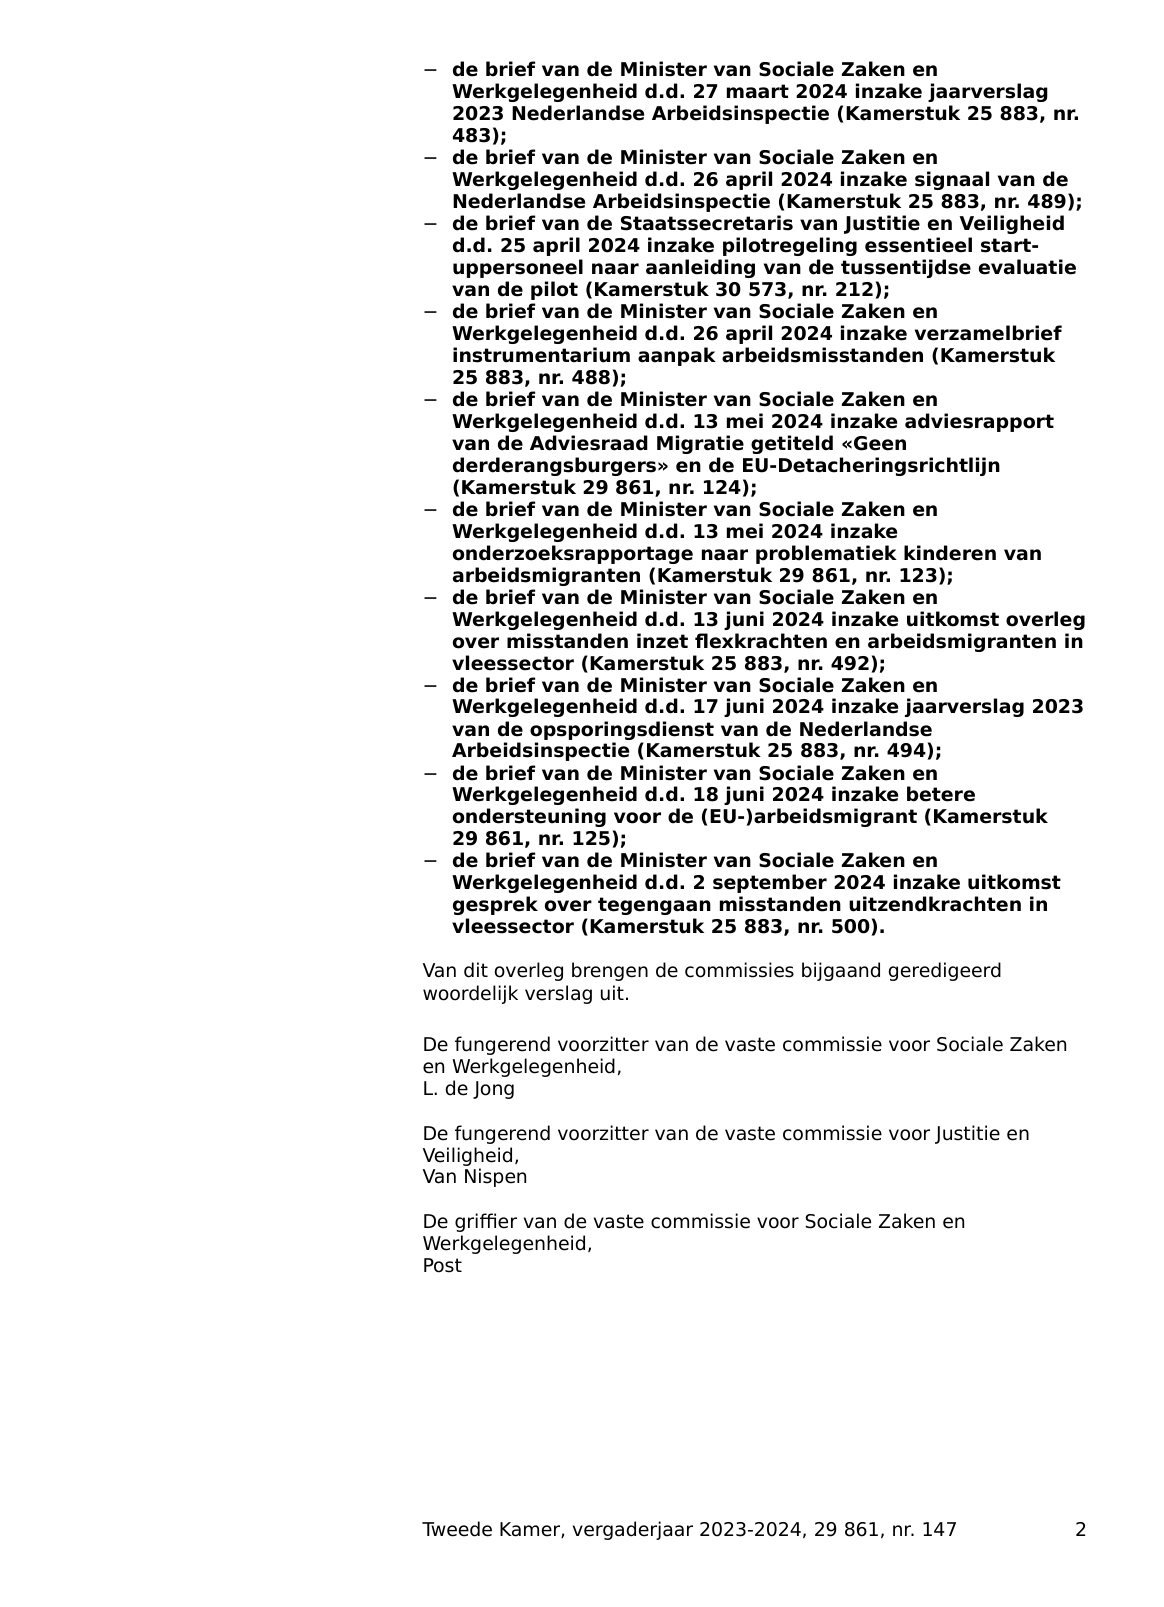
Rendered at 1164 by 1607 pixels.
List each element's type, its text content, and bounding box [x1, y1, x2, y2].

text − de brief van de Minister van Sociale Zaken en Werkgelegenheid d.d. 13 juni 2024 inzake uitkomst overleg over misstanden inzet flexkrachten en arbeidsmigranten in vleessector (Kamerstuk 25 883, nr. 492); [422, 587, 1087, 674]
text − de brief van de Minister van Sociale Zaken en Werkgelegenheid d.d. 18 juni 2024 inzake betere ondersteuning voor de (EU-)arbeidsmigrant (Kamerstuk 29 861, nr. 125); [422, 762, 1087, 850]
text Van dit overleg brengen de commissies bijgaand geredigeerd woordelijk verslag uit. [422, 960, 1087, 1004]
text − de brief van de Minister van Sociale Zaken en Werkgelegenheid d.d. 13 mei 2024 inzake adviesrapport van de Adviesraad Migratie getiteld «Geen derderangsburgers» en de EU-Detacheringsrichtlijn (Kamerstuk 29 861, nr. 124); [422, 389, 1087, 499]
text − de brief van de Staatssecretaris van Justitie en Veiligheid d.d. 25 april 2024 inzake pilotregeling essentieel start-uppersoneel naar aanleiding van de tussentijdse evaluatie van de pilot (Kamerstuk 30 573, nr. 212); [422, 213, 1087, 301]
text − de brief van de Minister van Sociale Zaken en Werkgelegenheid d.d. 26 april 2024 inzake verzamelbrief instrumentarium aanpak arbeidsmisstanden (Kamerstuk 25 883, nr. 488); [422, 301, 1087, 389]
text − de brief van de Minister van Sociale Zaken en Werkgelegenheid d.d. 2 september 2024 inzake uitkomst gesprek over tegengaan misstanden uitzendkrachten in vleessector (Kamerstuk 25 883, nr. 500). [422, 850, 1087, 938]
text − de brief van de Minister van Sociale Zaken en Werkgelegenheid d.d. 27 maart 2024 inzake jaarverslag 2023 Nederlandse Arbeidsinspectie (Kamerstuk 25 883, nr. 483); [422, 59, 1087, 147]
text − de brief van de Minister van Sociale Zaken en Werkgelegenheid d.d. 26 april 2024 inzake signaal van de Nederlandse Arbeidsinspectie (Kamerstuk 25 883, nr. 489); [422, 147, 1087, 213]
text De griffier van de vaste commissie voor Sociale Zaken en Werkgelegenheid, Post [422, 1211, 1087, 1277]
text De fungerend voorzitter van de vaste commissie voor Sociale Zaken en Werkgelegenheid, L. de Jong [422, 1034, 1087, 1100]
text − de brief van de Minister van Sociale Zaken en Werkgelegenheid d.d. 13 mei 2024 inzake onderzoeksrapportage naar problematiek kinderen van arbeidsmigranten (Kamerstuk 29 861, nr. 123); [422, 499, 1087, 587]
text De fungerend voorzitter van de vaste commissie voor Justitie en Veiligheid, Van Nispen [422, 1122, 1087, 1188]
text − de brief van de Minister van Sociale Zaken en Werkgelegenheid d.d. 17 juni 2024 inzake jaarverslag 2023 van de opsporingsdienst van de Nederlandse Arbeidsinspectie (Kamerstuk 25 883, nr. 494); [422, 674, 1087, 762]
